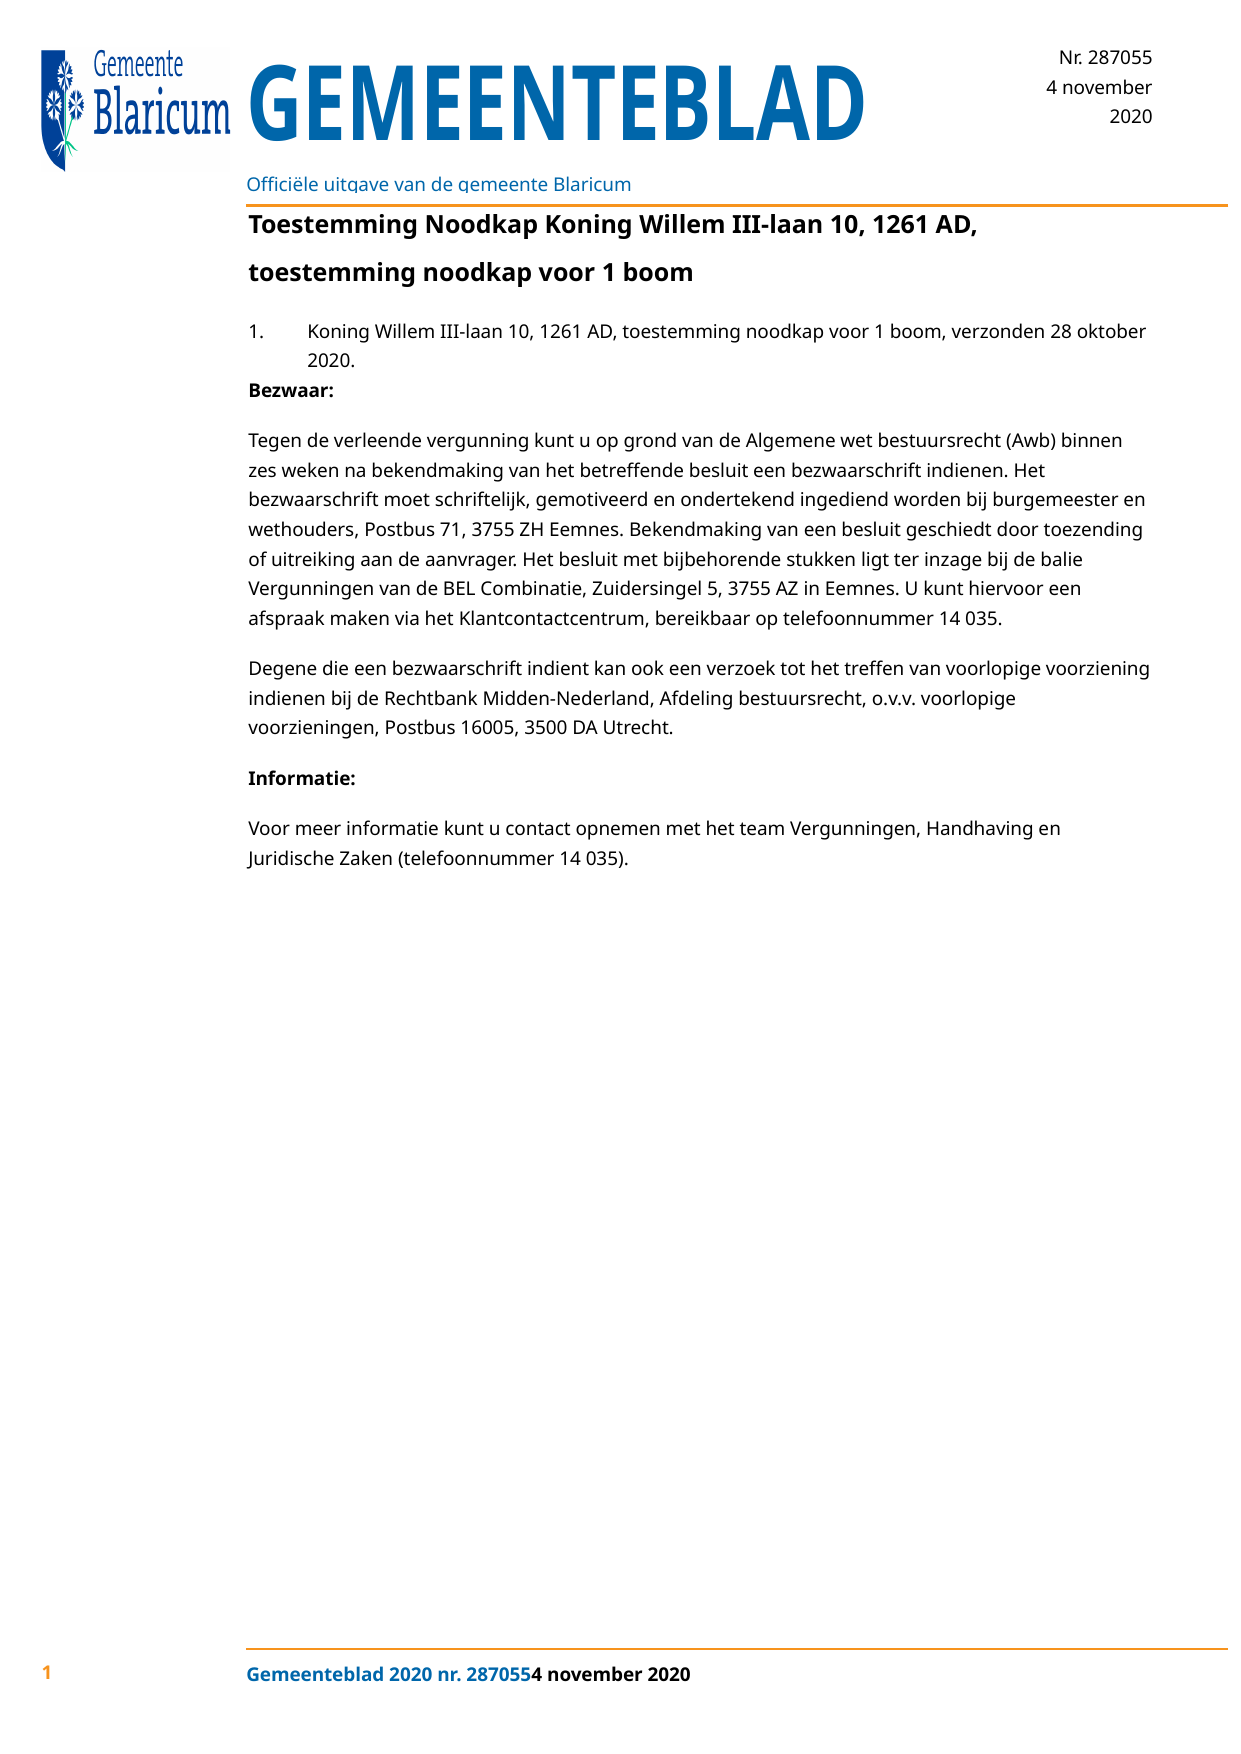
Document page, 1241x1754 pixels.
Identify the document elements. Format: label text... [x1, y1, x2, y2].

text Toestemming Noodkap Koning Willem III-laan 10, 1261 AD, toestemming noodkap voor 1 boom [248, 207, 1152, 288]
text Bezwaar: [248, 377, 1152, 403]
text Tegen de verleende vergunning kunt u op grond van de Algemene wet bestuursrecht (Awb) binnen zes weken na bekendmaking van het betreffende besluit een bezwaarschrift indienen. Het bezwaarschrift moet schriftelijk, gemotiveerd en ondertekend ingediend worden bij burgemeester en wethouders, Postbus 71, 3755 ZH Eemnes. Bekendmaking van een besluit geschiedt door toezending of uitreiking aan de aanvrager. Het besluit met bijbehorende stukken ligt ter inzage bij de balie Vergunningen van de BEL Combinatie, Zuidersingel 5, 3755 AZ in Eemnes. U kunt hiervoor een afspraak maken via het Klantcontactcentrum, bereikbaar op telefoonnummer 14 035. [248, 427, 1152, 631]
text Voor meer informatie kunt u contact opnemen met het team Vergunningen, Handhaving en Juridische Zaken (telefoonnummer 14 035). [248, 815, 1152, 871]
list Koning Willem III-laan 10, 1261 AD, toestemming noodkap voor 1 boom, verzonden 28 oktober 2020. [248, 318, 1152, 373]
picture [41, 47, 231, 172]
text Degene die een bezwaarschrift indient kan ook een verzoek tot het treffen van voorlopige voorziening indienen bij de Rechtbank Midden-Nederland, Afdeling bestuursrecht, o.v.v. voorlopige voorzieningen, Postbus 16005, 3500 DA Utrecht. [248, 655, 1152, 740]
text Informatie: [248, 765, 1152, 791]
